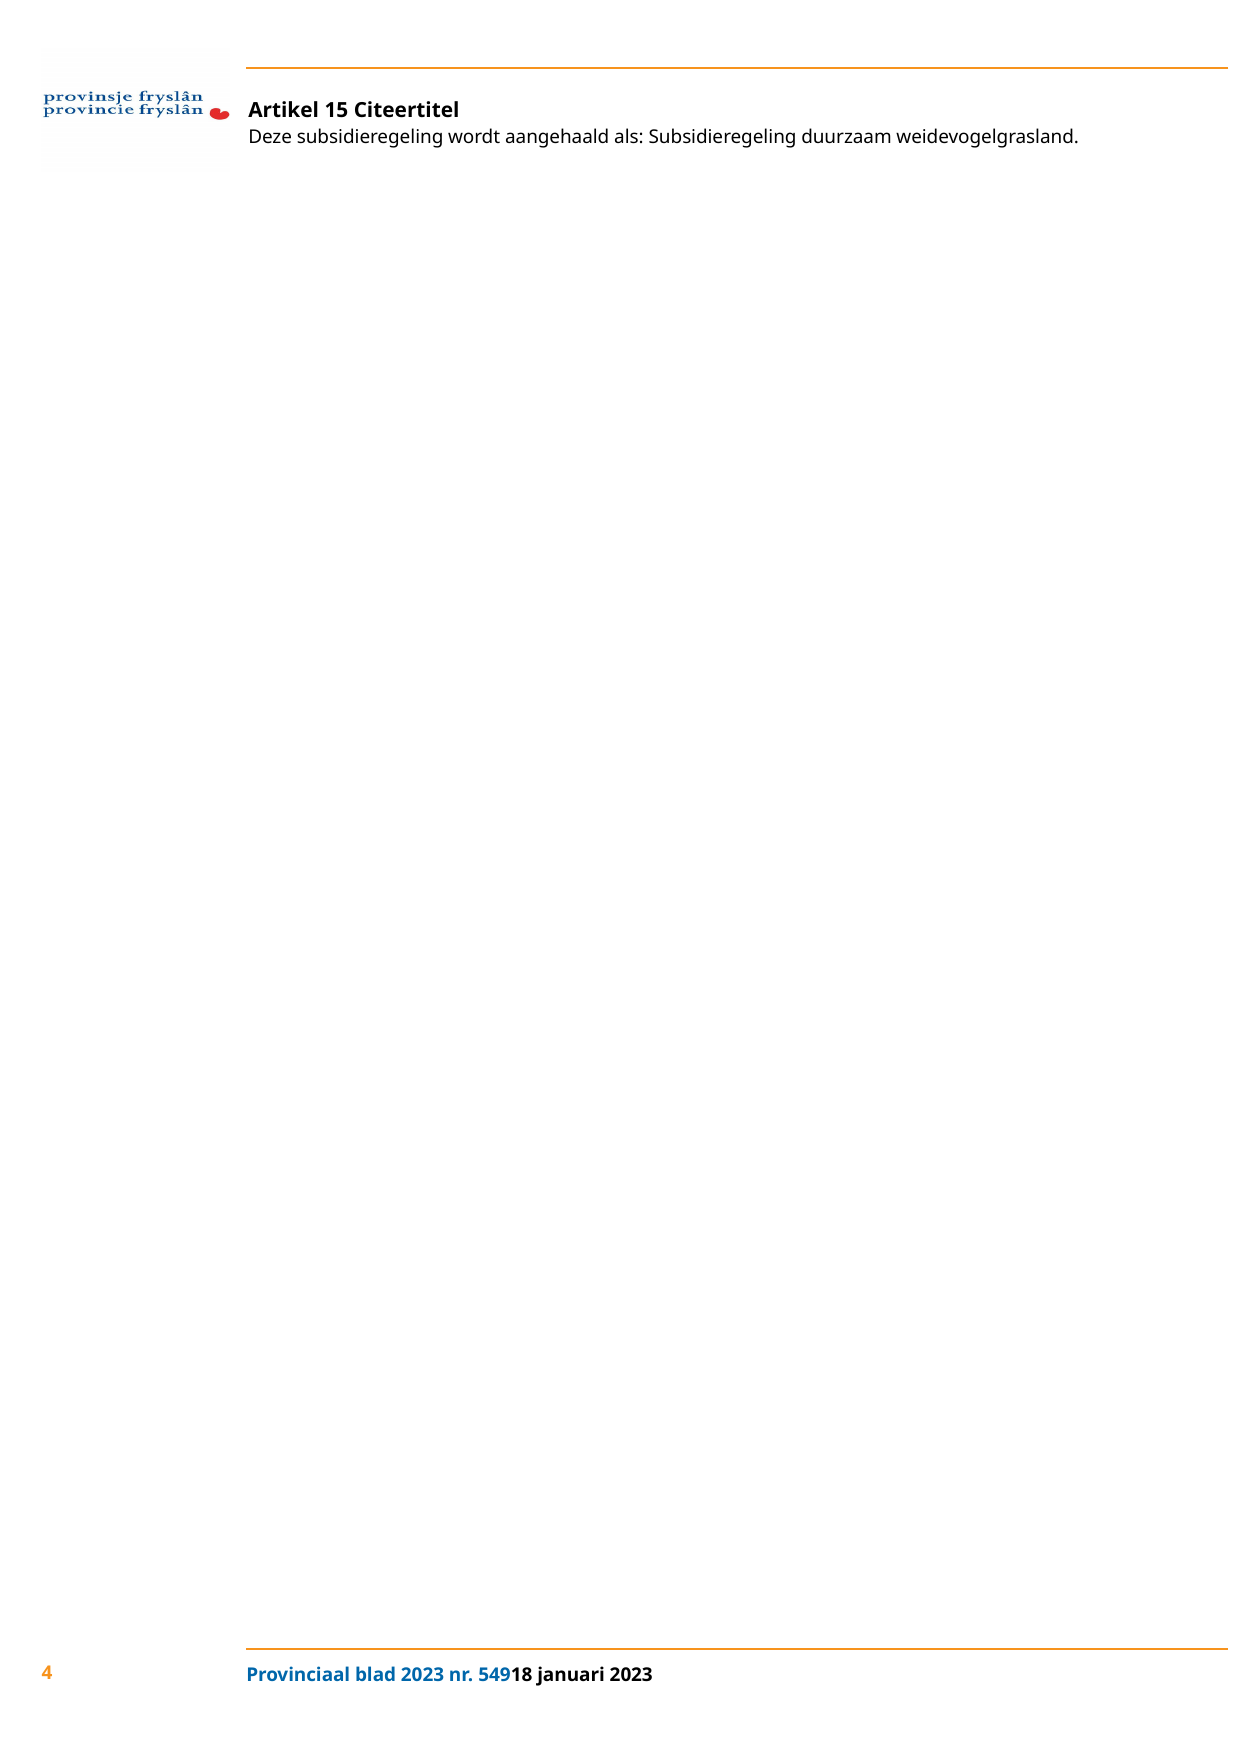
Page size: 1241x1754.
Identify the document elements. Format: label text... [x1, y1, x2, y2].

text Deze subsidieregeling wordt aangehaald als: Subsidieregeling duurzaam weidevogelgrasland. [248, 123, 1152, 149]
picture [41, 47, 231, 172]
text Artikel 15 Citeertitel [248, 95, 1152, 123]
